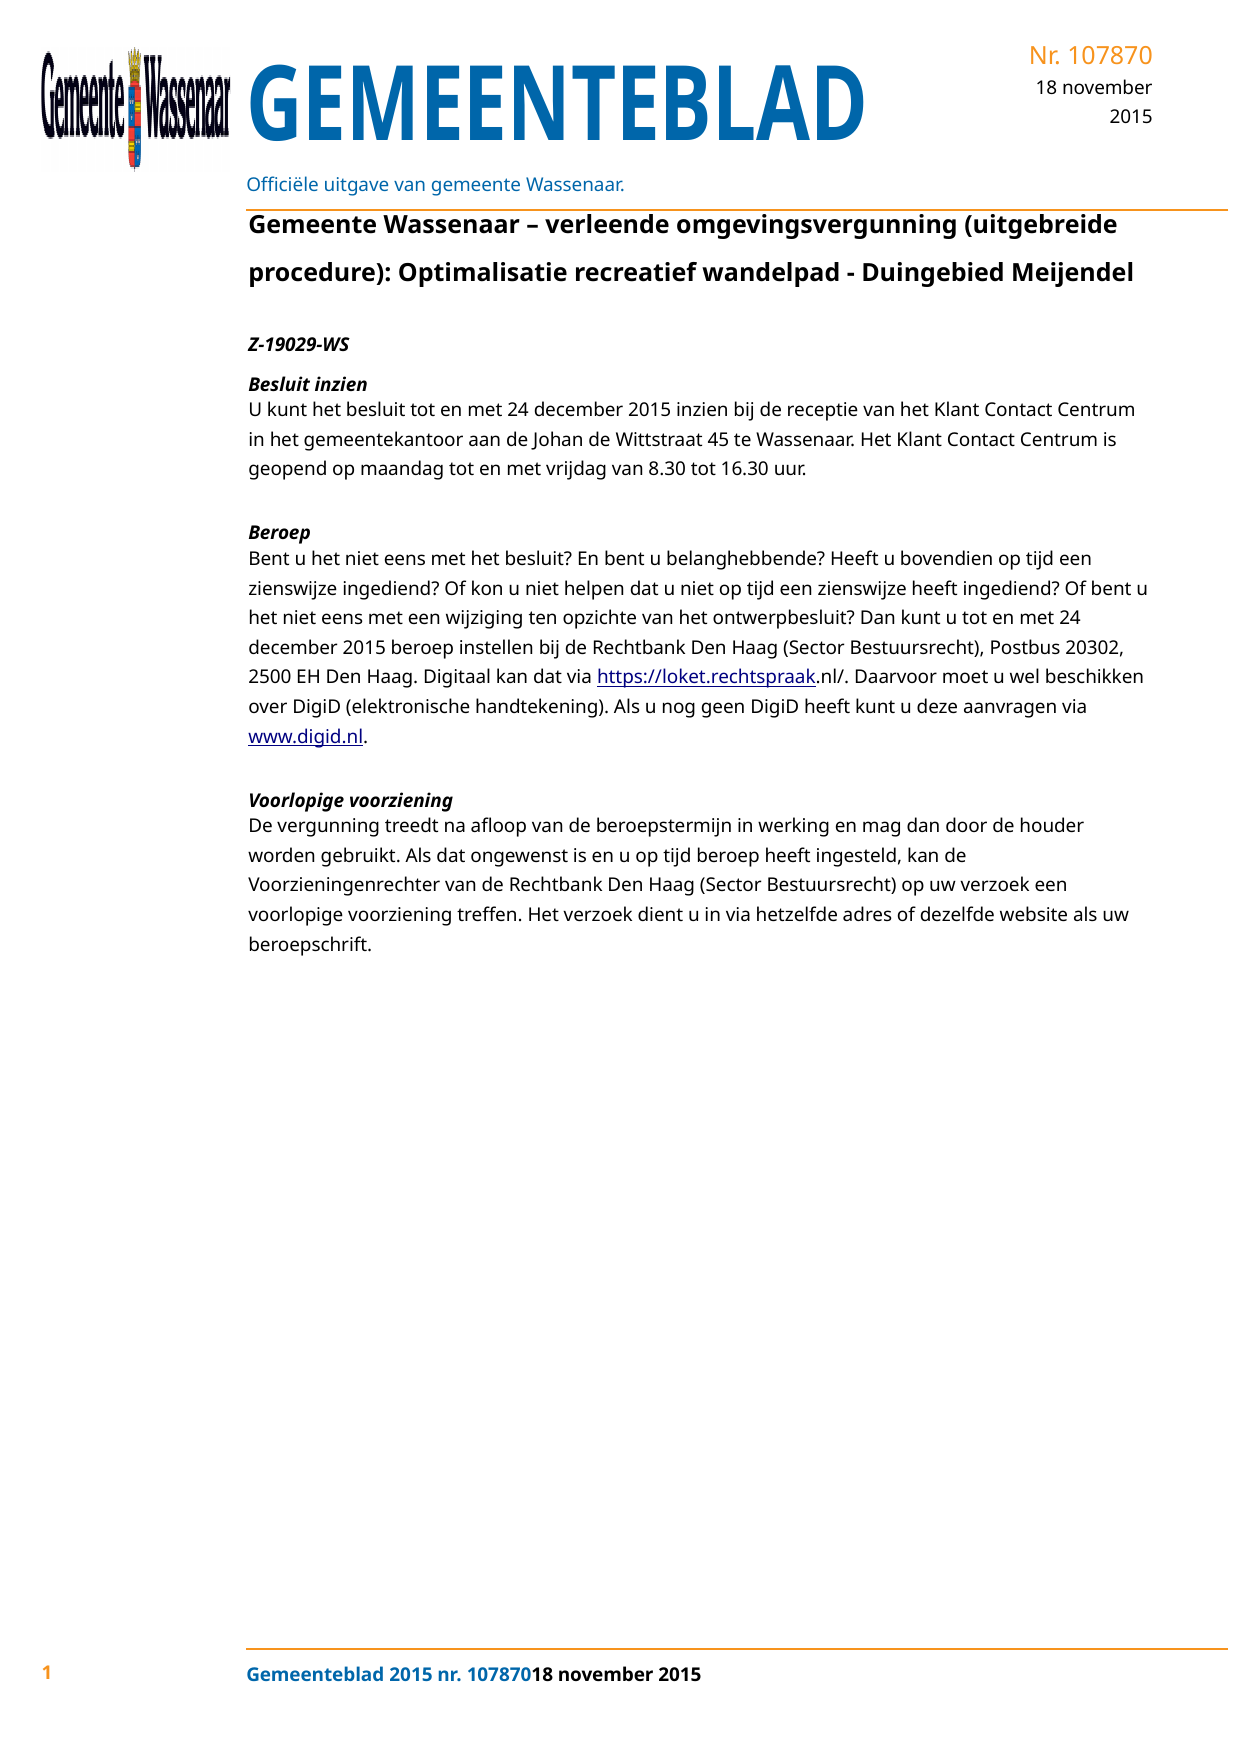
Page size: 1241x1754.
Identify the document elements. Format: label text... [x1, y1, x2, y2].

text Z-19029-WS [248, 331, 1152, 357]
text Gemeente Wassenaar – verleende omgevingsvergunning (uitgebreide procedure): Optimalisatie recreatief wandelpad - Duingebied Meijendel [248, 211, 1152, 288]
text Bent u het niet eens met het besluit? En bent u belanghebbende? Heeft u bovendien op tijd een zienswijze ingediend? Of kon u niet helpen dat u niet op tijd een zienswijze heeft ingediend? Of bent u het niet eens met een wijziging ten opzichte van het ontwerpbesluit? Dan kunt u tot en met 24 december 2015 beroep instellen bij de Rechtbank Den Haag (Sector Bestuursrecht), Postbus 20302, 2500 EH Den Haag. Digitaal kan dat via https://loket.rechtspraak.nl/. Daarvoor moet u wel beschikken over DigiD (elektronische handtekening). Als u nog geen DigiD heeft kunt u deze aanvragen via www.digid.nl. [248, 545, 1152, 748]
picture [41, 47, 231, 172]
text Beroep [248, 519, 1152, 545]
text De vergunning treedt na afloop van de beroepstermijn in werking en mag dan door de houder worden gebruikt. Als dat ongewenst is en u op tijd beroep heeft ingesteld, kan de Voorzieningenrechter van de Rechtbank Den Haag (Sector Bestuursrecht) op uw verzoek een voorlopige voorziening treffen. Het verzoek dient u in via hetzelfde adres of dezelfde website als uw beroepschrift. [248, 812, 1152, 957]
text Besluit inzien [248, 371, 1152, 396]
text U kunt het besluit tot en met 24 december 2015 inzien bij de receptie van het Klant Contact Centrum in het gemeentekantoor aan de Johan de Wittstraat 45 te Wassenaar. Het Klant Contact Centrum is geopend op maandag tot en met vrijdag van 8.30 tot 16.30 uur. [248, 396, 1152, 481]
text Voorlopige voorziening [248, 787, 1152, 812]
